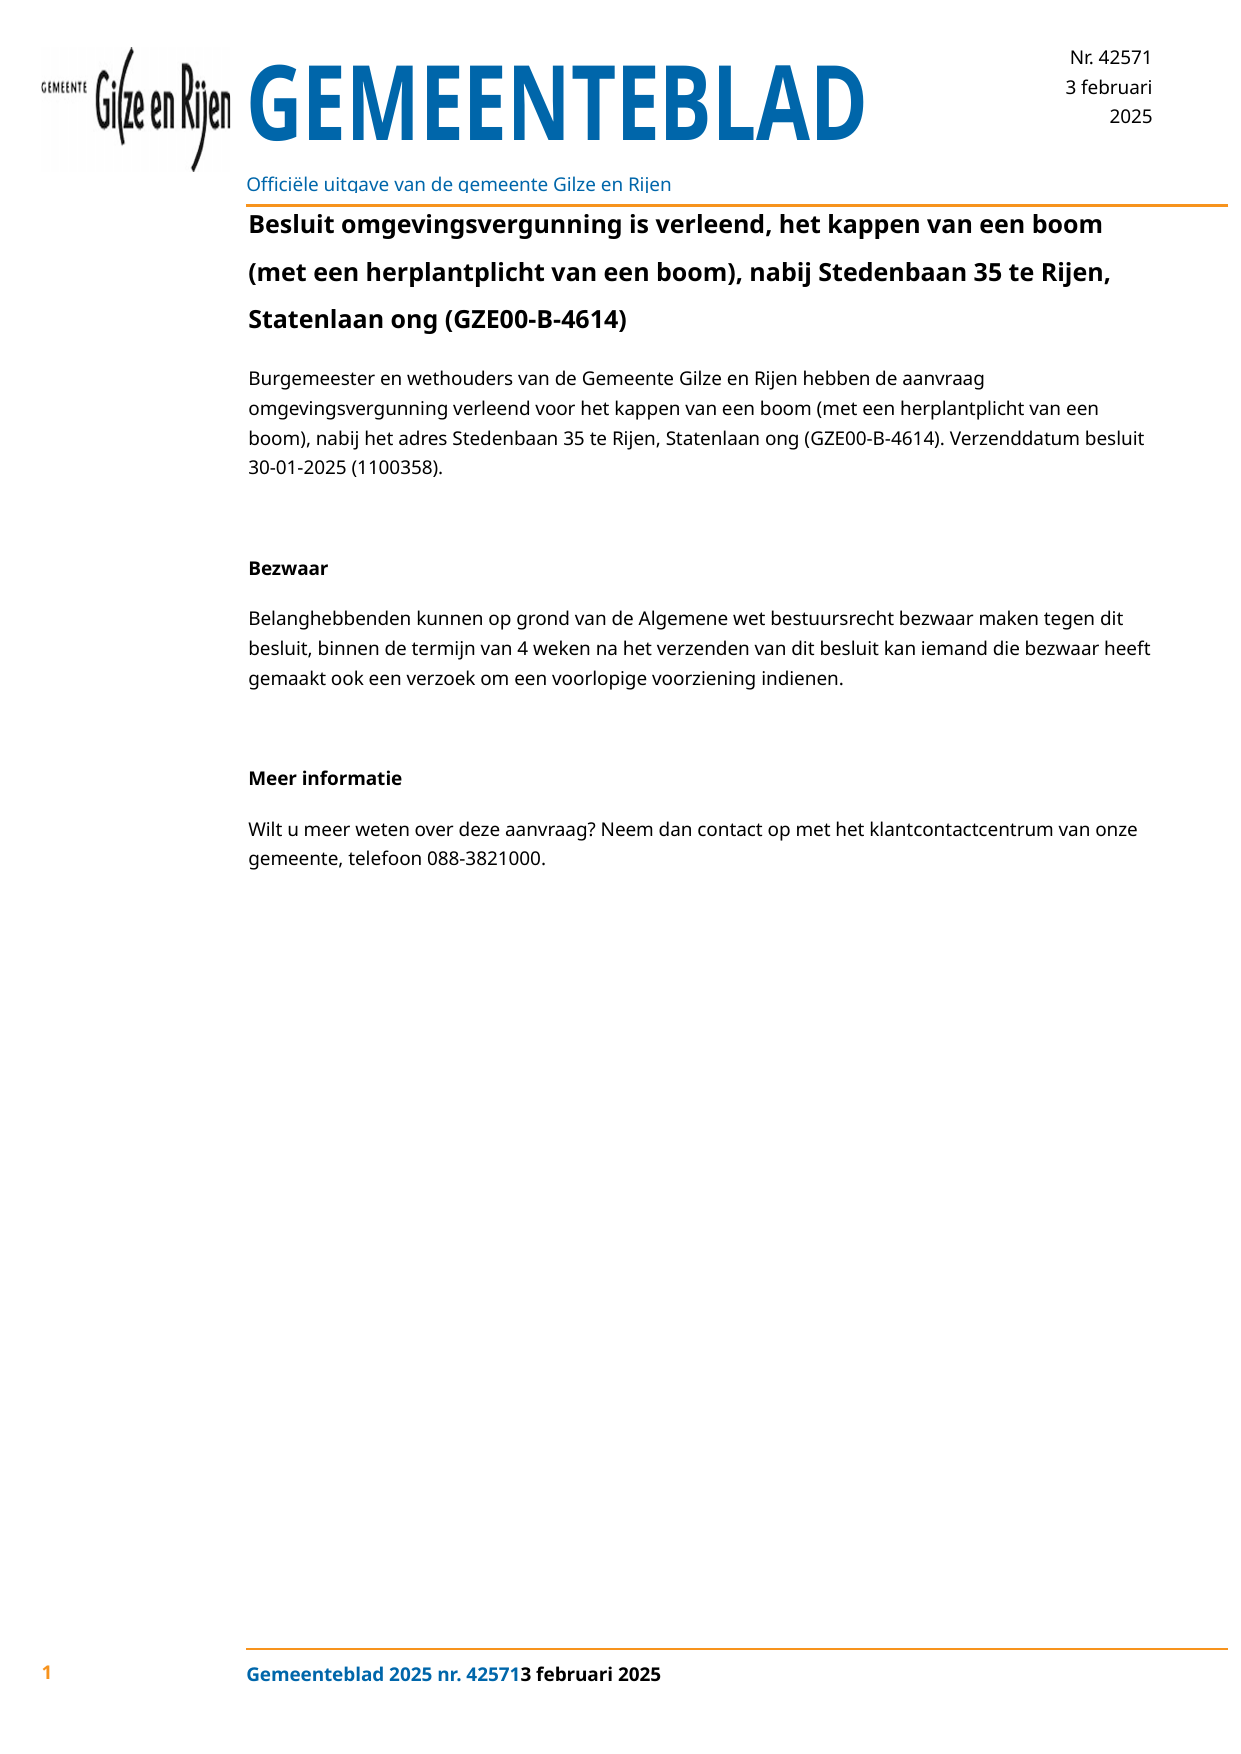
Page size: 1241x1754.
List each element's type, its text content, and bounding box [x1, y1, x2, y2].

text Wilt u meer weten over deze aanvraag? Neem dan contact op met het klantcontactcentrum van onze gemeente, telefoon 088-3821000. [248, 816, 1152, 871]
text Bezwaar [248, 555, 1152, 581]
picture [41, 47, 231, 172]
text Besluit omgevingsvergunning is verleend, het kappen van een boom (met een herplantplicht van een boom), nabij Stedenbaan 35 te Rijen, Statenlaan ong (GZE00-B-4614) [248, 207, 1152, 336]
text Burgemeester en wethouders van de Gemeente Gilze en Rijen hebben de aanvraag omgevingsvergunning verleend voor het kappen van een boom (met een herplantplicht van een boom), nabij het adres Stedenbaan 35 te Rijen, Statenlaan ong (GZE00-B-4614). Verzenddatum besluit 30-01-2025 (1100358). [248, 366, 1152, 480]
text Belanghebbenden kunnen op grond van de Algemene wet bestuursrecht bezwaar maken tegen dit besluit, binnen de termijn van 4 weken na het verzenden van dit besluit kan iemand die bezwaar heeft gemaakt ook een verzoek om een voorlopige voorziening indienen. [248, 606, 1152, 690]
text Meer informatie [248, 766, 1152, 791]
